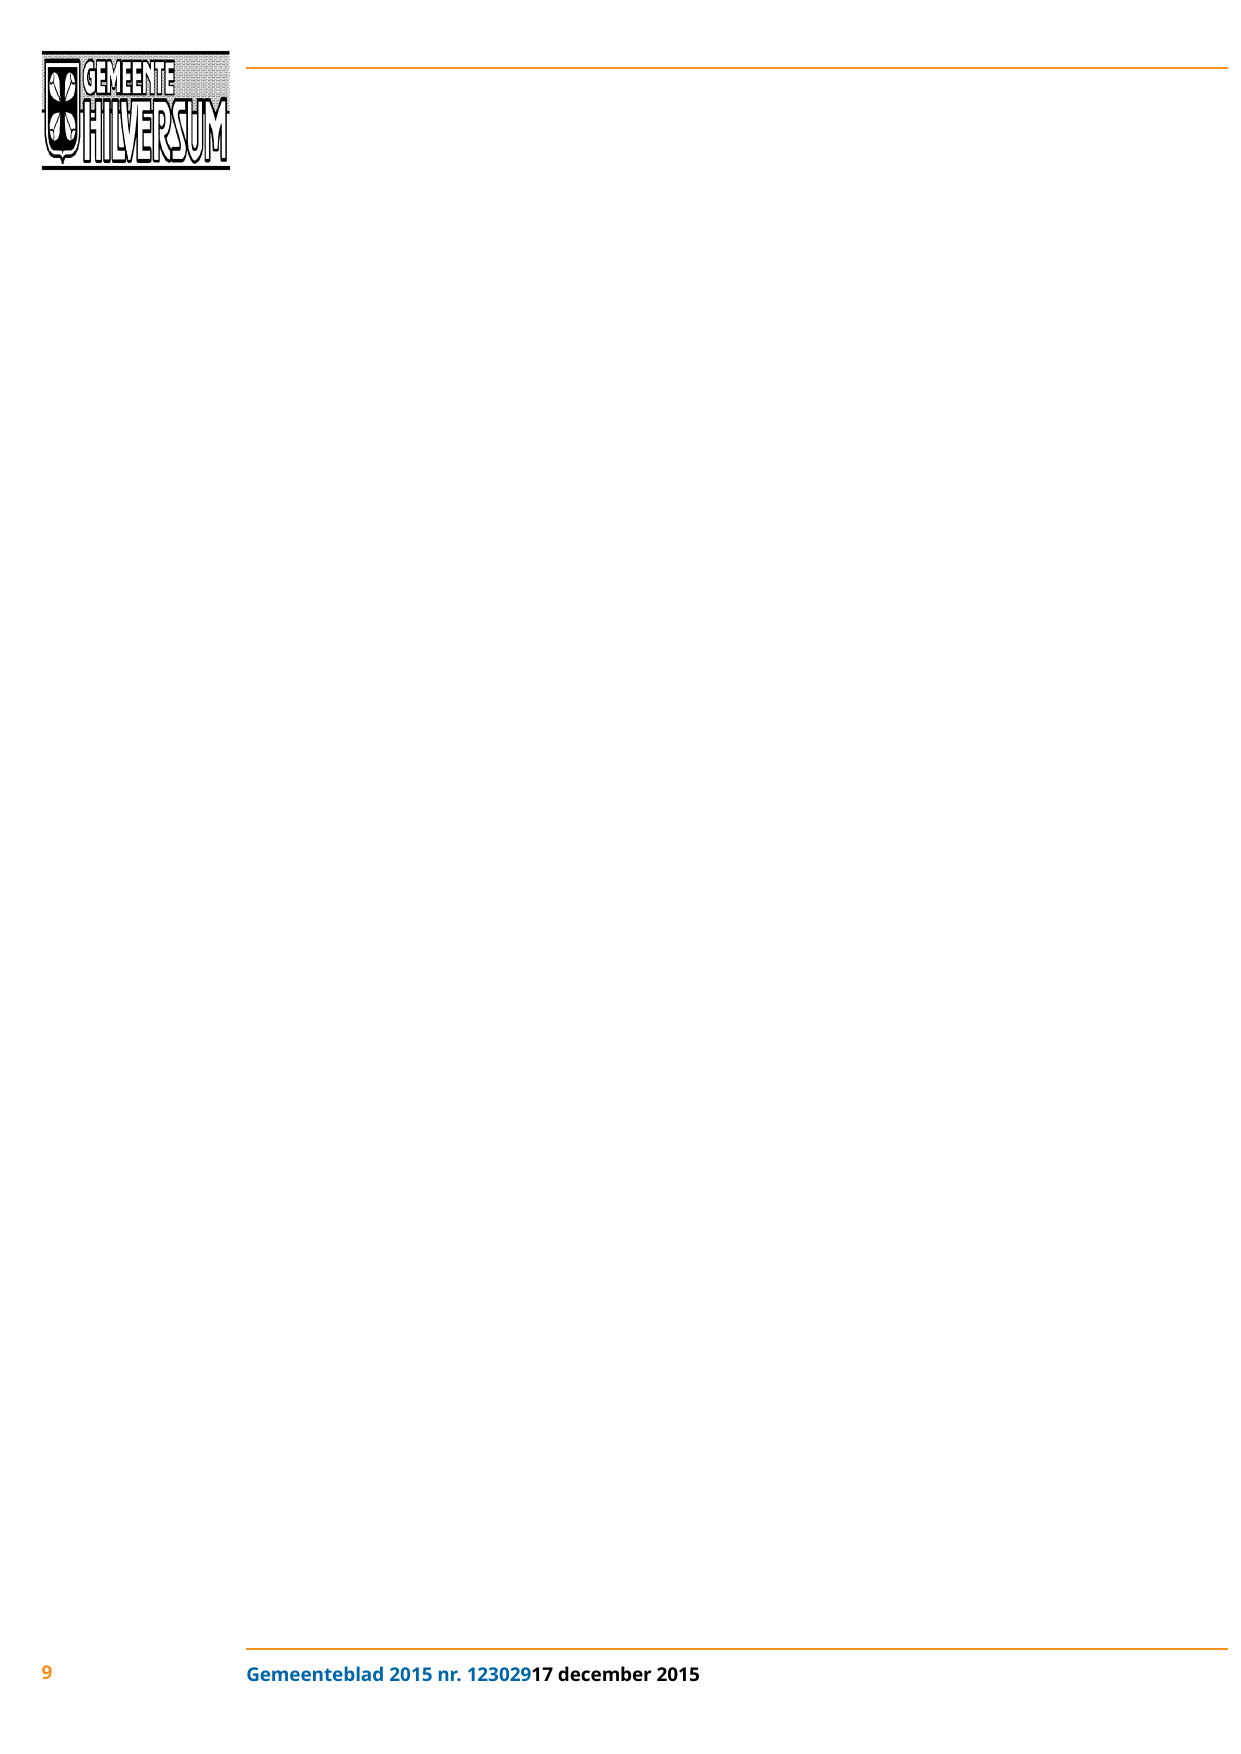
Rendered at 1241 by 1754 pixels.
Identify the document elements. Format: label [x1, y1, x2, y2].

picture [41, 47, 231, 172]
